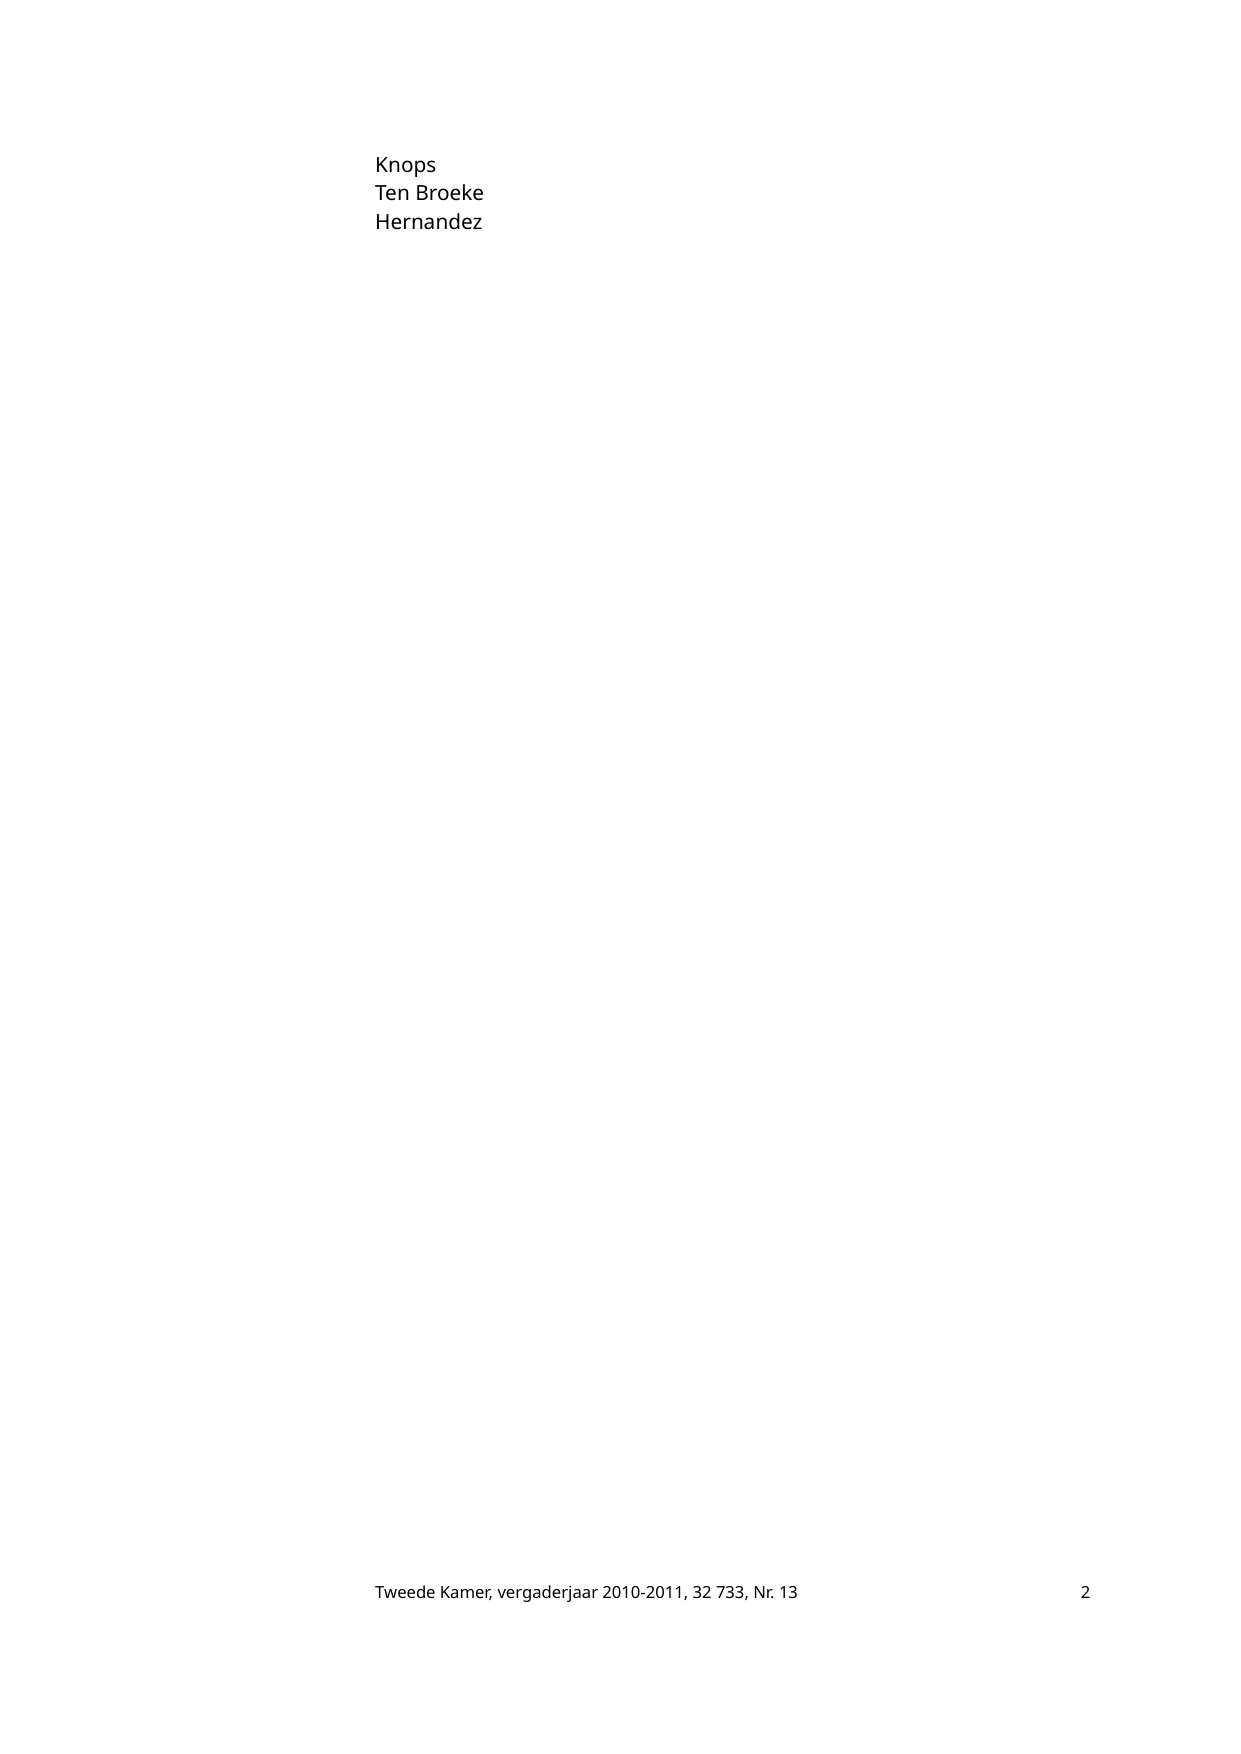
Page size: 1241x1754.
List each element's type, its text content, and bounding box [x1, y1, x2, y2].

text Hernandez [375, 207, 1090, 235]
text Knops [375, 150, 1090, 178]
text Ten Broeke [375, 178, 1090, 207]
